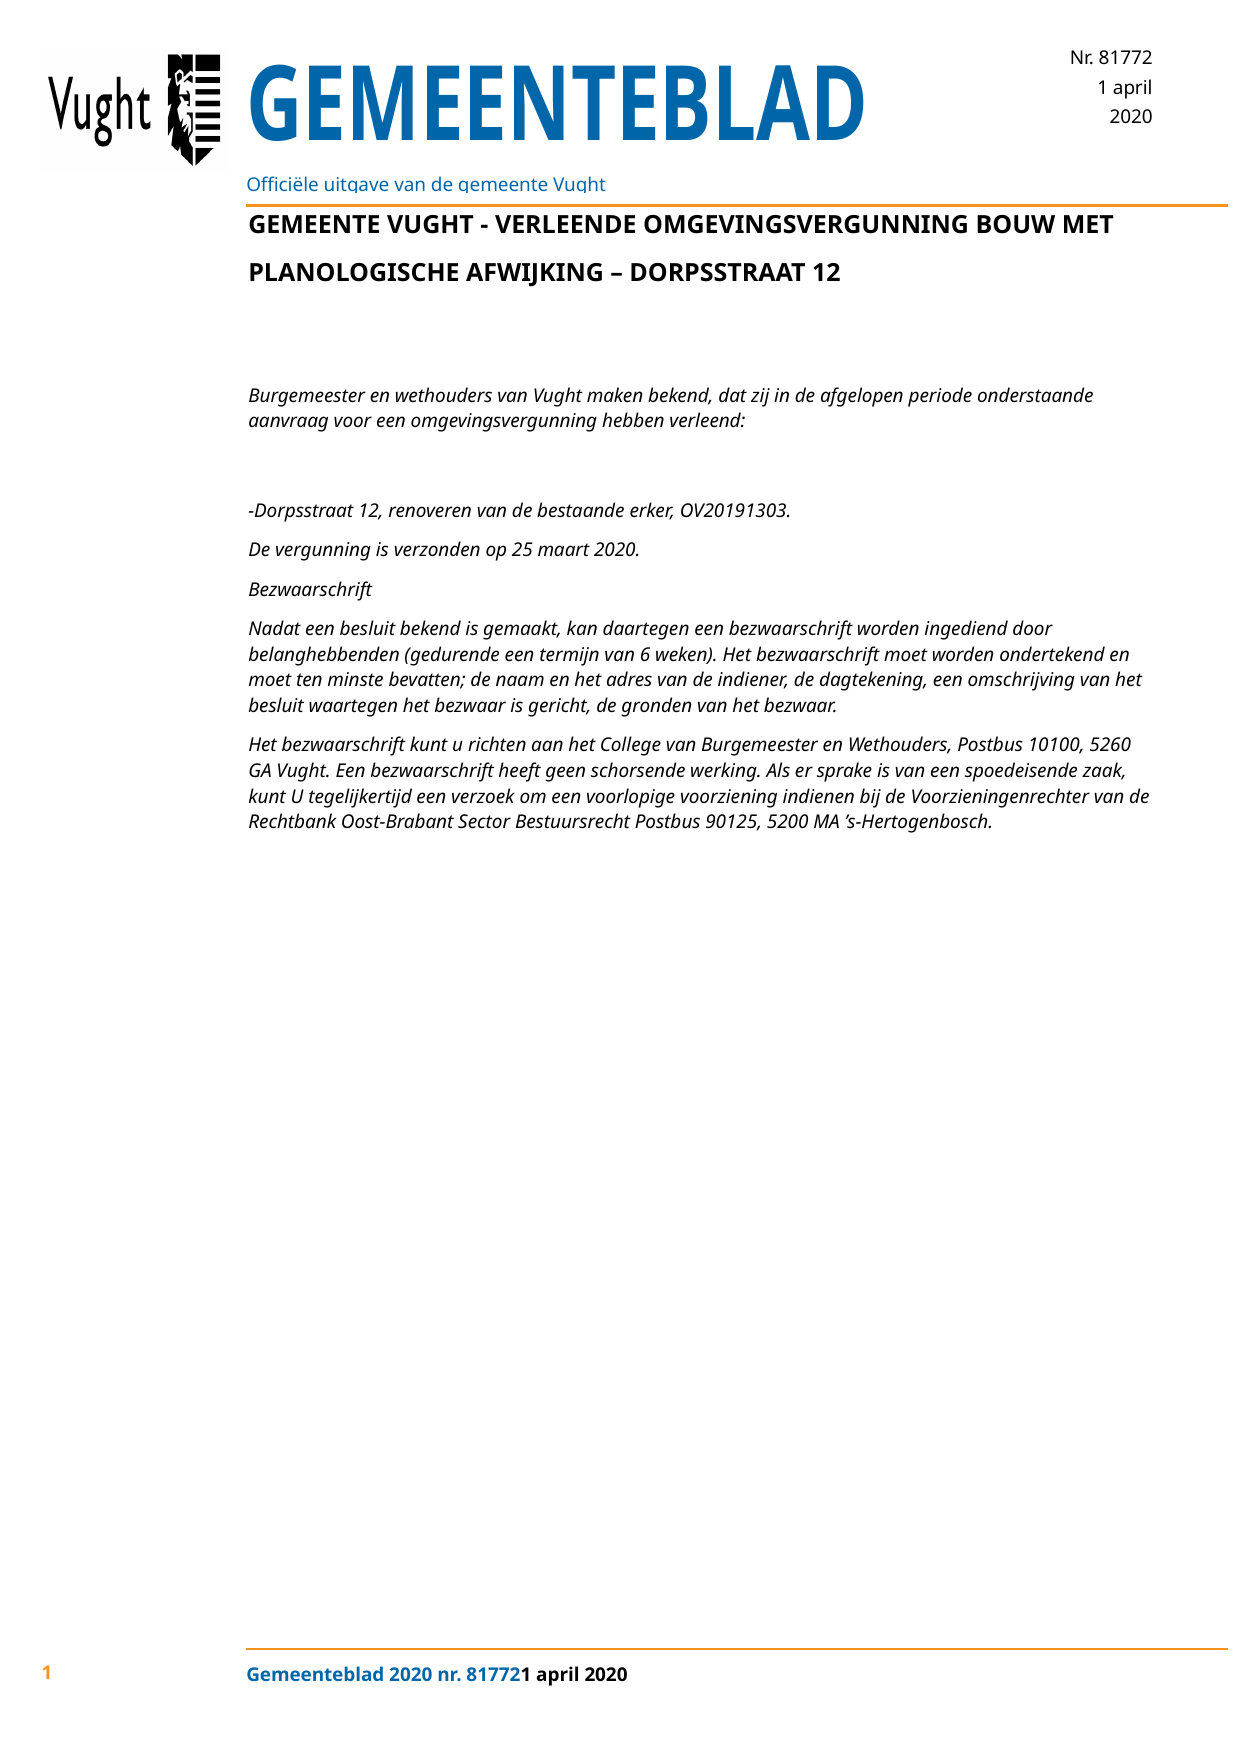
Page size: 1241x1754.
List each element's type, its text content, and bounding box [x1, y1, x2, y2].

text GEMEENTE VUGHT - VERLEENDE OMGEVINGSVERGUNNING BOUW MET PLANOLOGISCHE AFWIJKING – DORPSSTRAAT 12 [248, 207, 1152, 288]
text Bezwaarschrift [248, 576, 1152, 602]
text Het bezwaarschrift kunt u richten aan het College van Burgemeester en Wethouders, Postbus 10100, 5260 GA Vught. Een bezwaarschrift heeft geen schorsende werking. Als er sprake is van een spoedeisende zaak, kunt U tegelijkertijd een verzoek om een voorlopige voorziening indienen bij de Voorzieningenrechter van de Rechtbank Oost-Brabant Sector Bestuursrecht Postbus 90125, 5200 MA ’s-Hertogenbosch. [248, 732, 1152, 834]
picture [41, 47, 231, 172]
text -Dorpsstraat 12, renoveren van de bestaande erker, OV20191303. [248, 497, 1152, 523]
text Nadat een besluit bekend is gemaakt, kan daartegen een bezwaarschrift worden ingediend door belanghebbenden (gedurende een termijn van 6 weken). Het bezwaarschrift moet worden ondertekend en moet ten minste bevatten; de naam en het adres van de indiener, de dagtekening, een omschrijving van het besluit waartegen het bezwaar is gericht, de gronden van het bezwaar. [248, 615, 1152, 718]
text Burgemeester en wethouders van Vught maken bekend, dat zij in de afgelopen periode onderstaande aanvraag voor een omgevingsvergunning hebben verleend: [248, 382, 1152, 433]
text De vergunning is verzonden op 25 maart 2020. [248, 537, 1152, 562]
